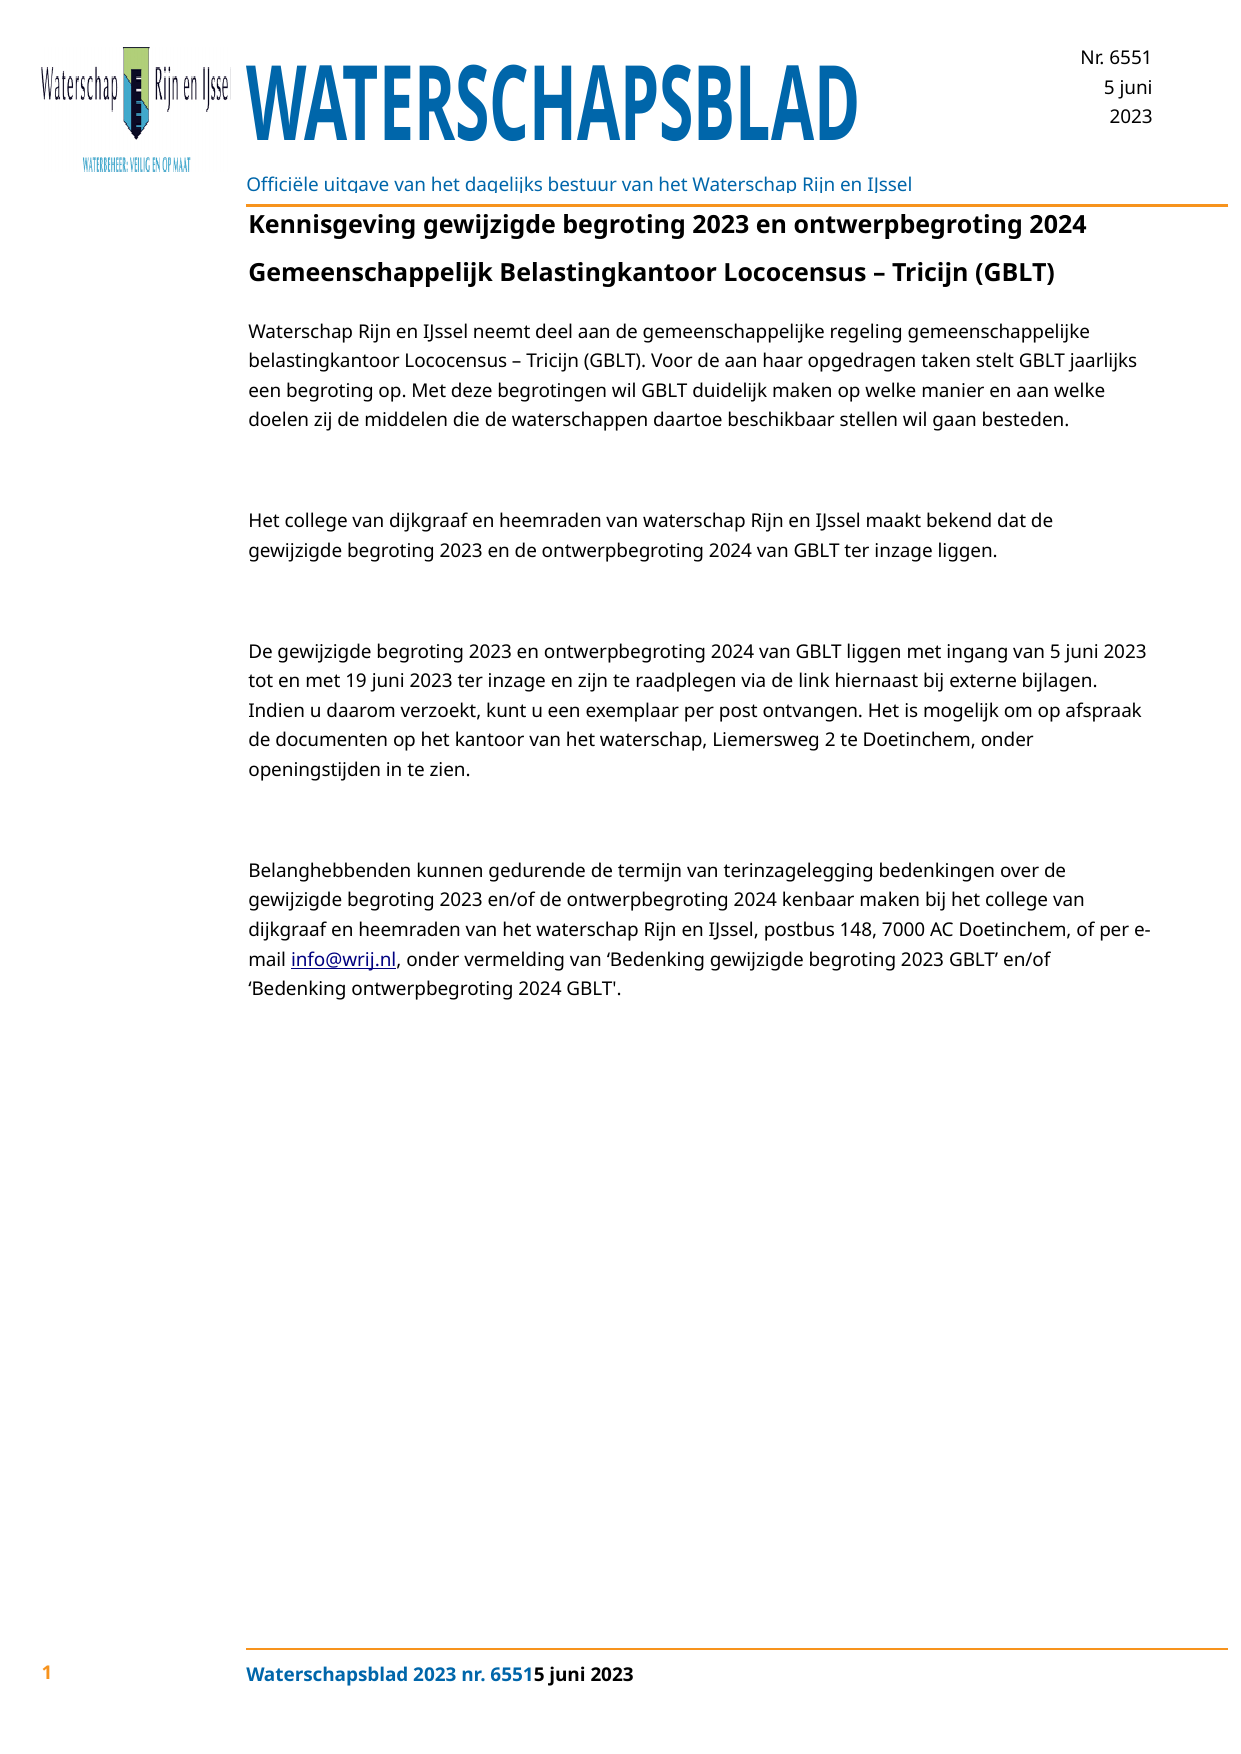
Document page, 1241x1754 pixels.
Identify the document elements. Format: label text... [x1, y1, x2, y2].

text Het college van dijkgraaf en heemraden van waterschap Rijn en IJssel maakt bekend dat de gewijzigde begroting 2023 en de ontwerpbegroting 2024 van GBLT ter inzage liggen. [248, 507, 1152, 563]
text Belanghebbenden kunnen gedurende de termijn van terinzagelegging bedenkingen over de gewijzigde begroting 2023 en/of de ontwerpbegroting 2024 kenbaar maken bij het college van dijkgraaf en heemraden van het waterschap Rijn en IJssel, postbus 148, 7000 AC Doetinchem, of per e-mail info@wrij.nl, onder vermelding van ‘Bedenking gewijzigde begroting 2023 GBLT’ en/of ‘Bedenking ontwerpbegroting 2024 GBLT'. [248, 857, 1152, 1001]
text De gewijzigde begroting 2023 en ontwerpbegroting 2024 van GBLT liggen met ingang van 5 juni 2023 tot en met 19 juni 2023 ter inzage en zijn te raadplegen via de link hiernaast bij externe bijlagen. Indien u daarom verzoekt, kunt u een exemplaar per post ontvangen. Het is mogelijk om op afspraak de documenten op het kantoor van het waterschap, Liemersweg 2 te Doetinchem, onder openingstijden in te zien. [248, 638, 1152, 782]
text Waterschap Rijn en IJssel neemt deel aan de gemeenschappelijke regeling gemeenschappelijke belastingkantoor Lococensus – Tricijn (GBLT). Voor de aan haar opgedragen taken stelt GBLT jaarlijks een begroting op. Met deze begrotingen wil GBLT duidelijk maken op welke manier en aan welke doelen zij de middelen die de waterschappen daartoe beschikbaar stellen wil gaan besteden. [248, 318, 1152, 432]
picture [41, 47, 231, 172]
text Kennisgeving gewijzigde begroting 2023 en ontwerpbegroting 2024 Gemeenschappelijk Belastingkantoor Lococensus – Tricijn (GBLT) [248, 207, 1152, 288]
